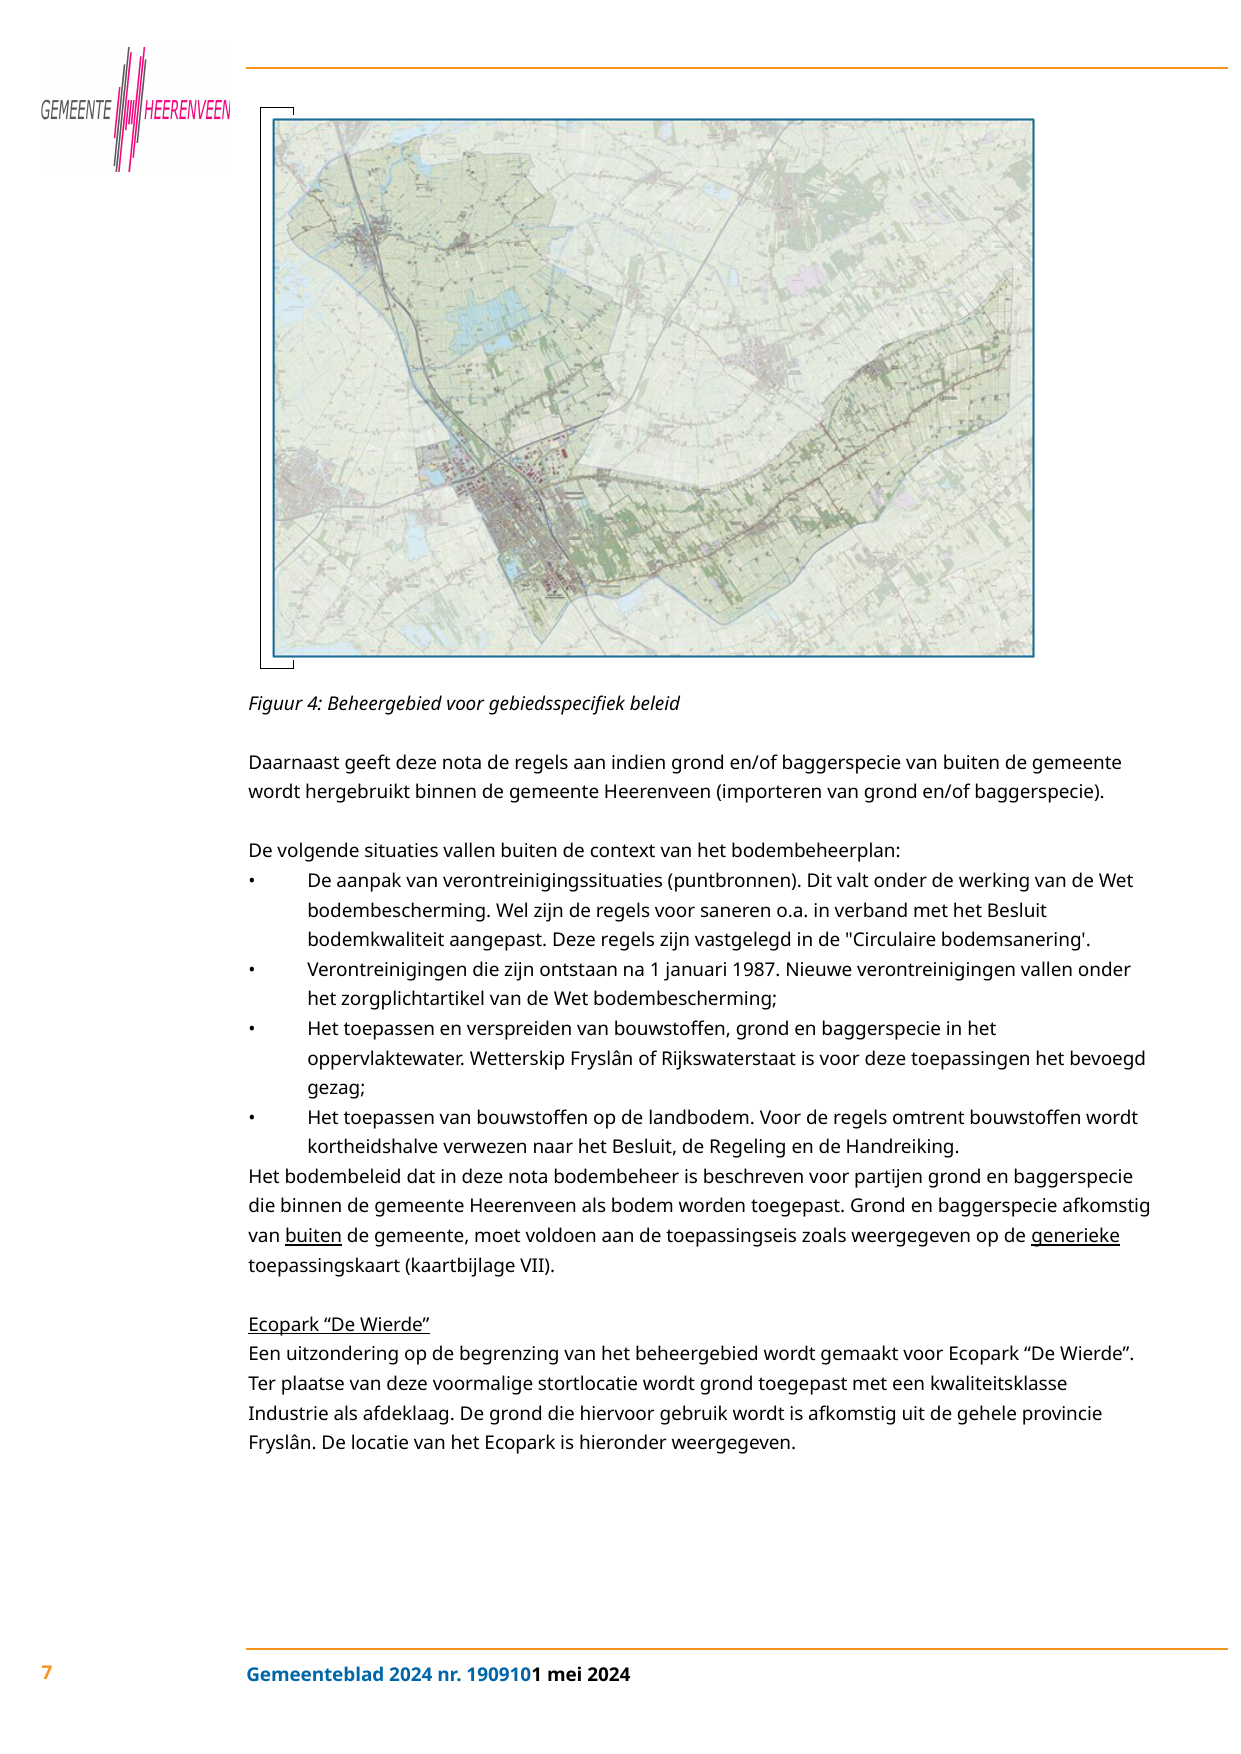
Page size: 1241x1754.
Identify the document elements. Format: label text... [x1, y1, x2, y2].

list Het toepassen en verspreiden van bouwstoffen, grond en baggerspecie in het oppervlaktewater. Wetterskip Fryslân of Rijkswaterstaat is voor deze toepassingen het bevoegd gezag; [248, 1015, 1152, 1100]
text Figuur 4: Beheergebied voor gebiedsspecifiek beleid [248, 690, 1152, 716]
list Het toepassen van bouwstoffen op de landbodem. Voor de regels omtrent bouwstoffen wordt kortheidshalve verwezen naar het Besluit, de Regeling en de Handreiking. [248, 1104, 1152, 1159]
text Ecopark “De Wierde” [248, 1311, 1152, 1337]
list Verontreinigingen die zijn ontstaan na 1 januari 1987. Nieuwe verontreinigingen vallen onder het zorgplichtartikel van de Wet bodembescherming; [248, 956, 1152, 1011]
text Het bodembeleid dat in deze nota bodembeheer is beschreven voor partijen grond en baggerspecie die binnen de gemeente Heerenveen als bodem worden toegepast. Grond en baggerspecie afkomstig van buiten de gemeente, moet voldoen aan de toepassingseis zoals weergegeven op de generieke toepassingskaart (kaartbijlage VII). [248, 1163, 1152, 1278]
picture [268, 115, 1037, 660]
text De volgende situaties vallen buiten de context van het bodembeheerplan: [248, 838, 1152, 863]
text Een uitzondering op de begrenzing van het beheergebied wordt gemaakt voor Ecopark “De Wierde”. Ter plaatse van deze voormalige stortlocatie wordt grond toegepast met een kwaliteitsklasse Industrie als afdeklaag. De grond die hiervoor gebruik wordt is afkomstig uit de gehele provincie Fryslân. De locatie van het Ecopark is hieronder weergegeven. [248, 1341, 1152, 1455]
picture [41, 47, 231, 172]
text Daarnaast geeft deze nota de regels aan indien grond en/of baggerspecie van buiten de gemeente wordt hergebruikt binnen de gemeente Heerenveen (importeren van grond en/of baggerspecie). [248, 749, 1152, 804]
list De aanpak van verontreinigingssituaties (puntbronnen). Dit valt onder de werking van de Wet bodembescherming. Wel zijn de regels voor saneren o.a. in verband met het Besluit bodemkwaliteit aangepast. Deze regels zijn vastgelegd in de "Circulaire bodemsanering'. [248, 867, 1152, 952]
